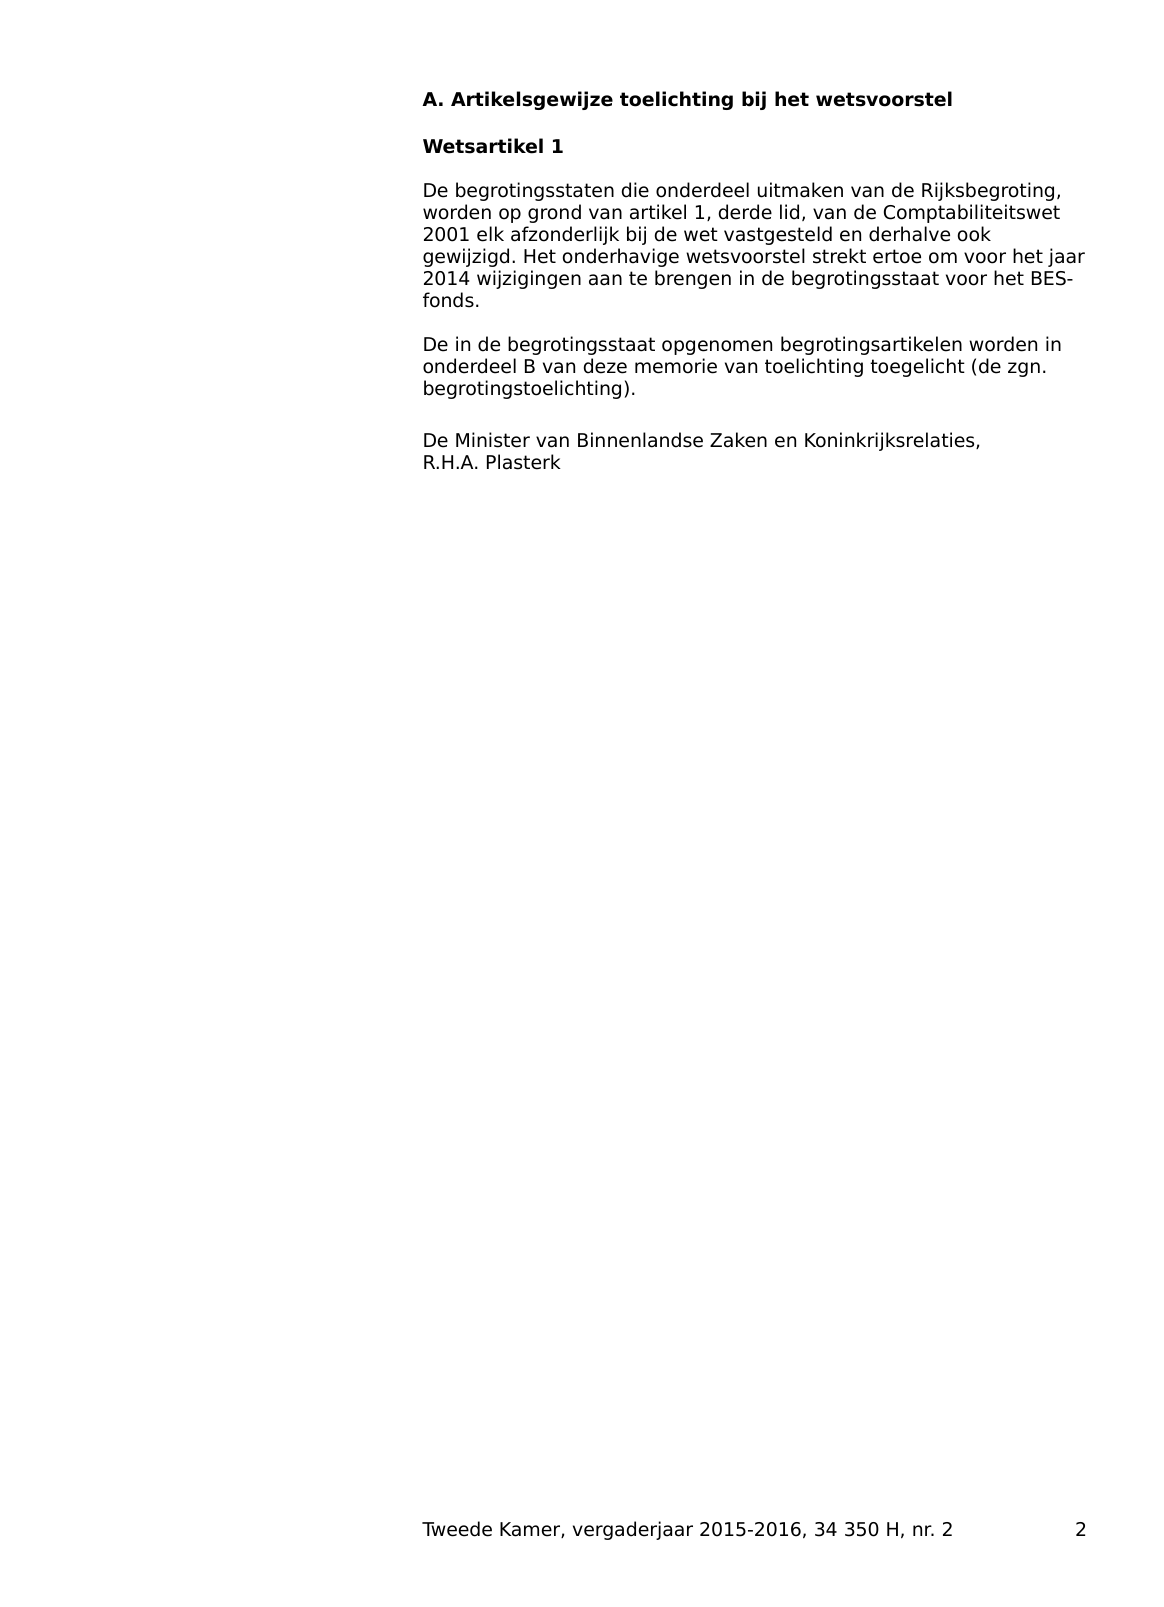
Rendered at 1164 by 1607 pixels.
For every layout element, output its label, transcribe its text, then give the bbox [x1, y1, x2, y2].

text De begrotingsstaten die onderdeel uitmaken van de Rijksbegroting, worden op grond van artikel 1, derde lid, van de Comptabiliteitswet 2001 elk afzonderlijk bij de wet vastgesteld en derhalve ook gewijzigd. Het onderhavige wetsvoorstel strekt ertoe om voor het jaar 2014 wijzigingen aan te brengen in de begrotingsstaat voor het BES-fonds. [422, 180, 1087, 312]
subtitle A. Artikelsgewijze toelichting bij het wetsvoorstel [422, 89, 1087, 111]
text De Minister van Binnenlandse Zaken en Koninkrijksrelaties, R.H.A. Plasterk [422, 430, 1087, 474]
text De in de begrotingsstaat opgenomen begrotingsartikelen worden in onderdeel B van deze memorie van toelichting toegelicht (de zgn. begrotingstoelichting). [422, 334, 1087, 400]
subtitle Wetsartikel 1 [422, 136, 1087, 158]
